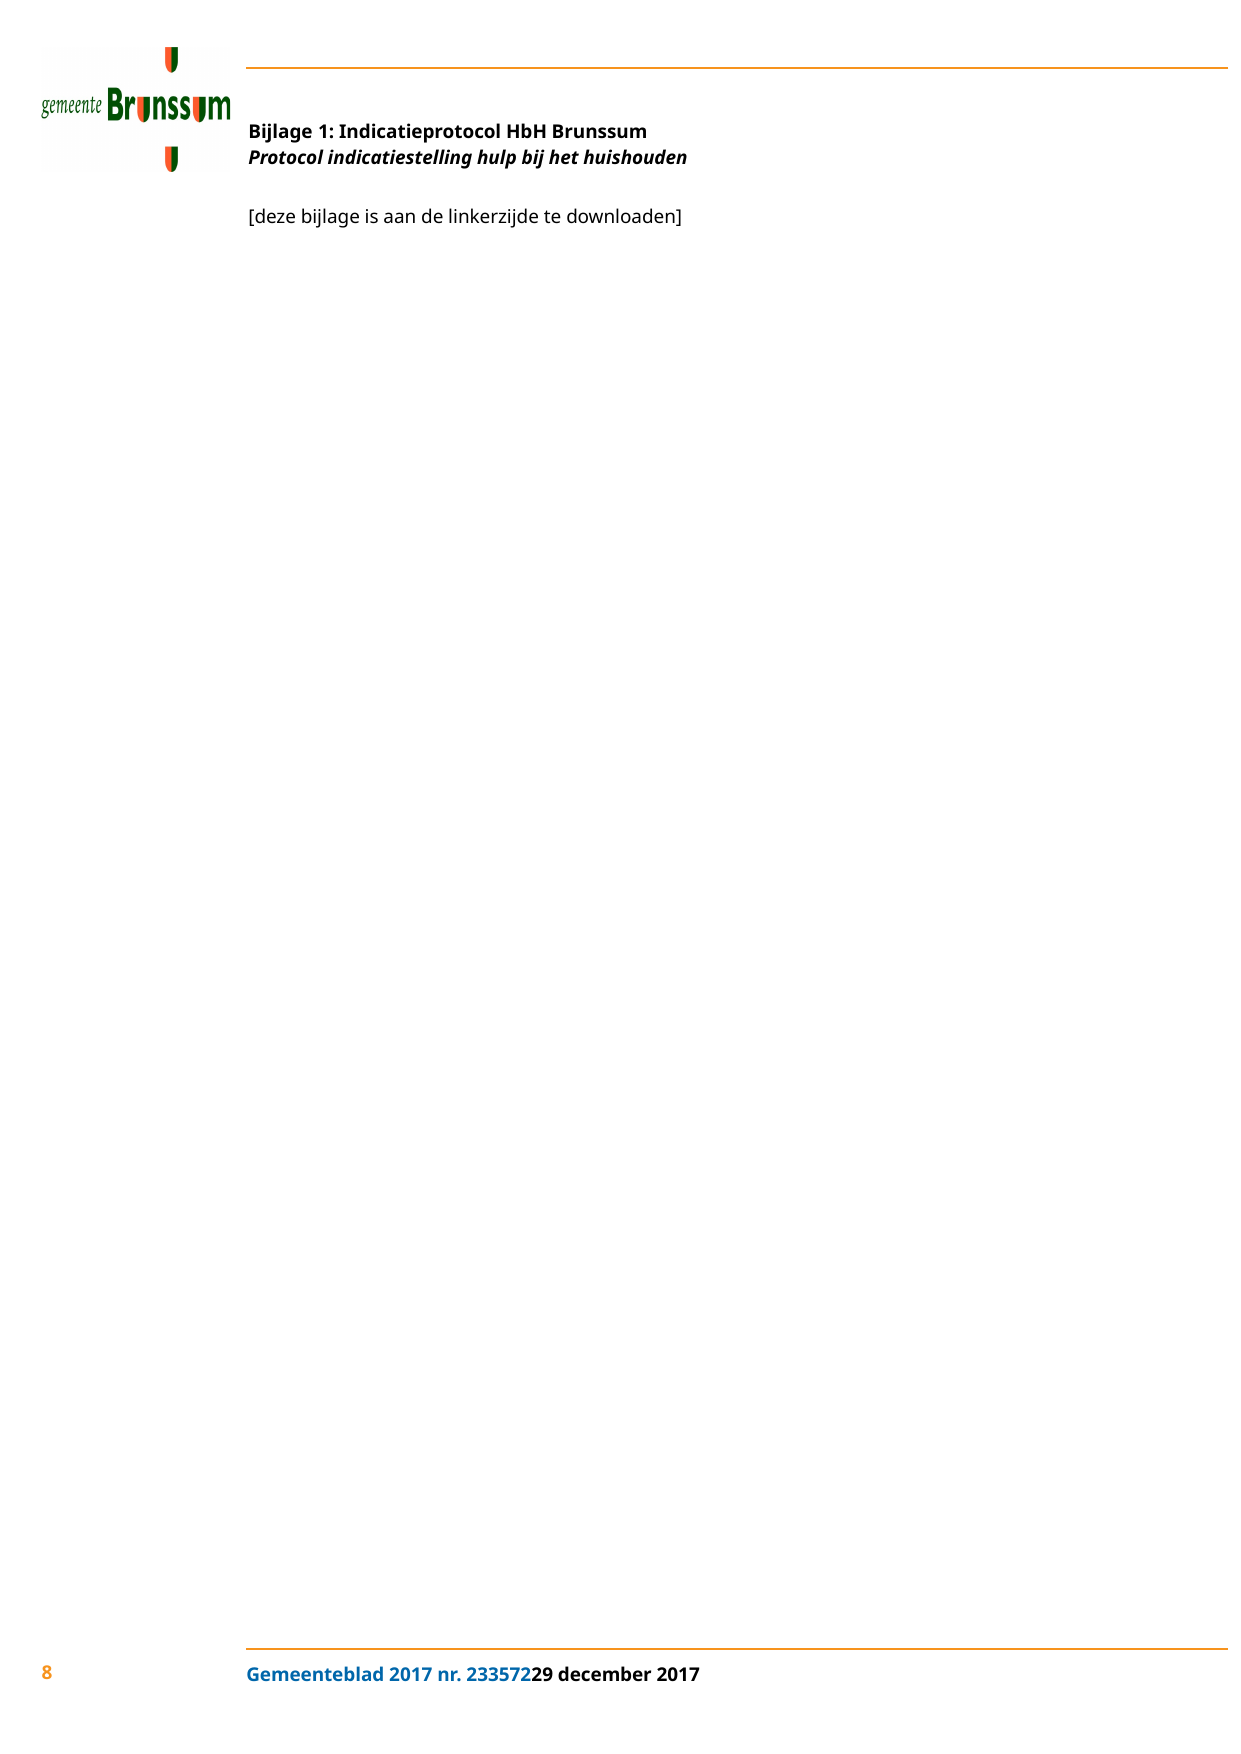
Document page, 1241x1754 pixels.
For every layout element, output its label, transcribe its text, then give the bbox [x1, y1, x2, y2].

text Bijlage 1: Indicatieprotocol HbH Brunssum [248, 116, 1152, 144]
picture [41, 47, 231, 172]
text [deze bijlage is aan de linkerzijde te downloaden] [248, 203, 1152, 229]
text Protocol indicatiestelling hulp bij het huishouden [248, 144, 1152, 170]
